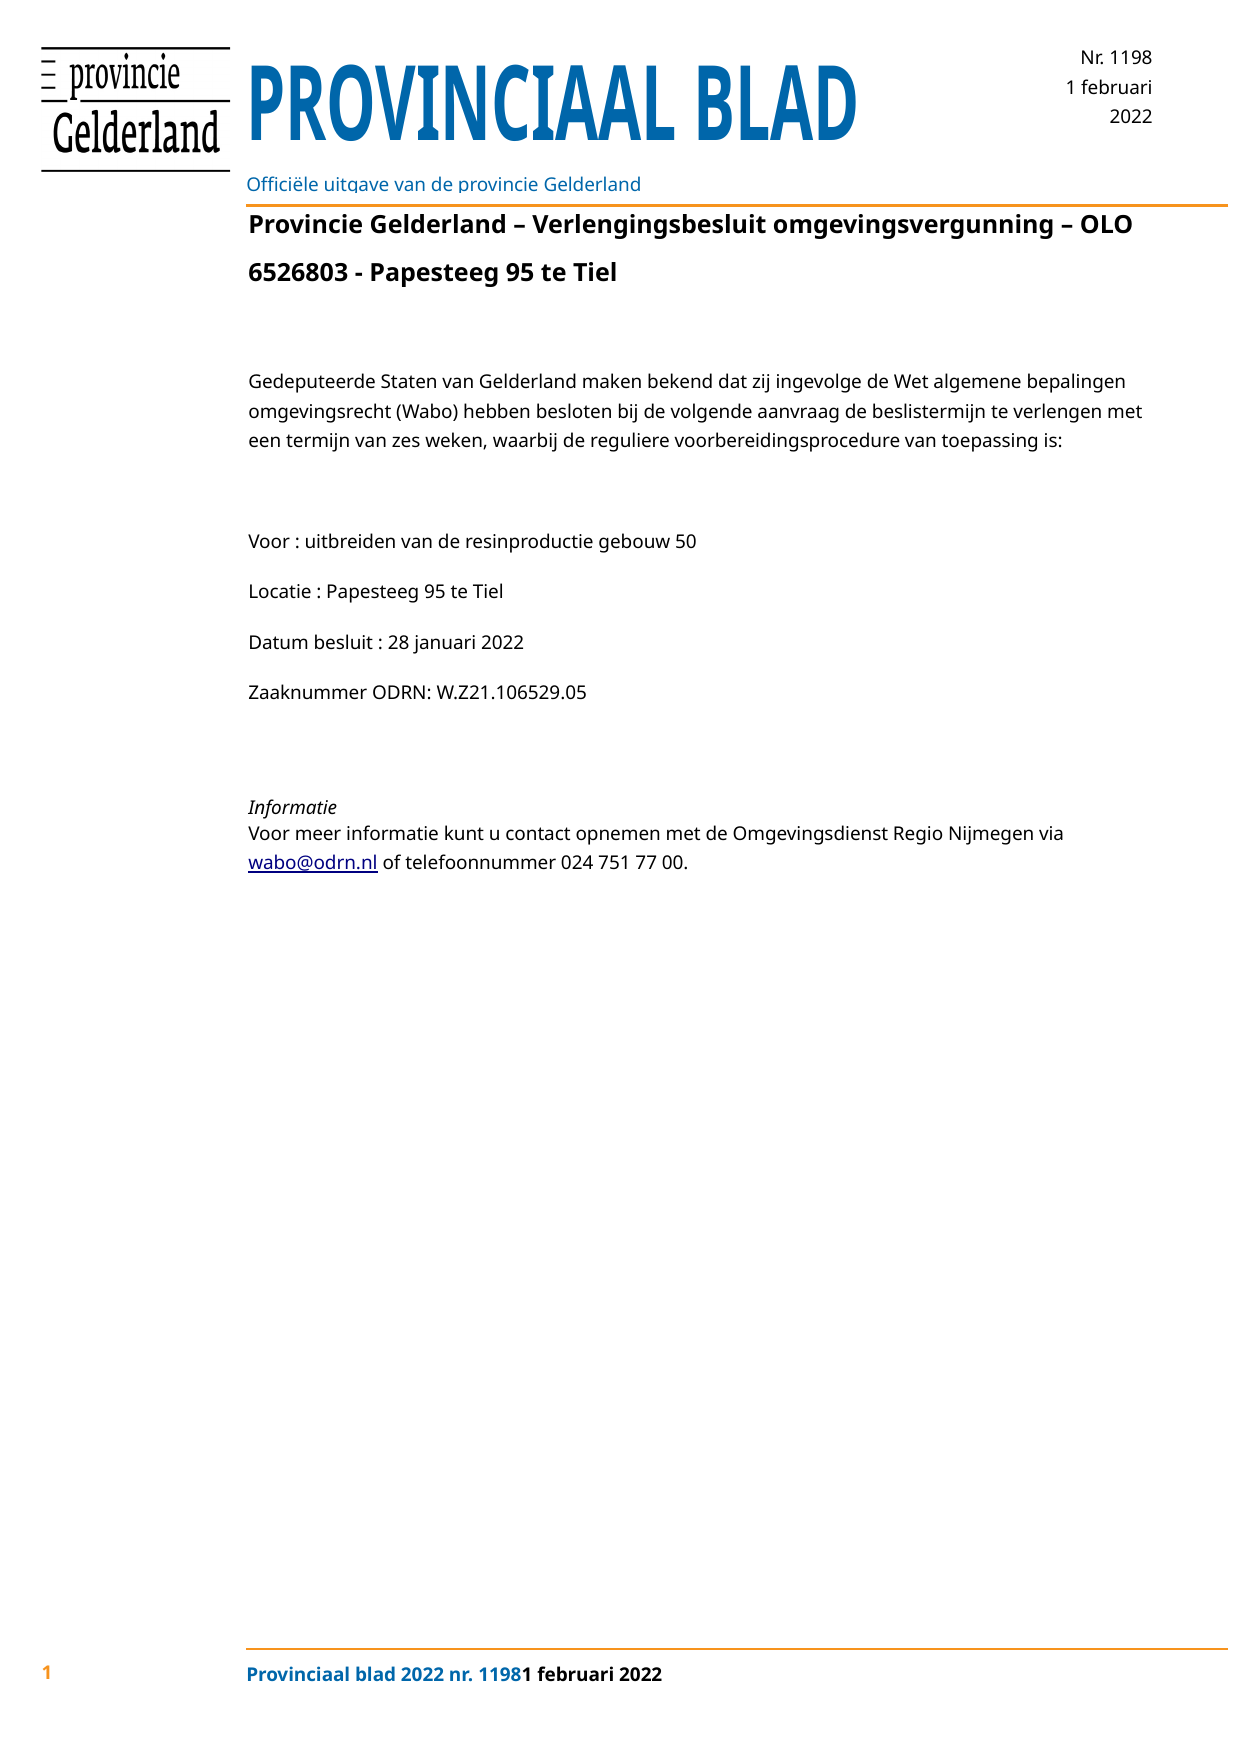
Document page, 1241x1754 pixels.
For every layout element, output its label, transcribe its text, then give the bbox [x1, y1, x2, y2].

text Zaaknummer ODRN: W.Z21.106529.05 [248, 679, 1152, 705]
text Informatie [248, 794, 1152, 820]
text Voor meer informatie kunt u contact opnemen met de Omgevingsdienst Regio Nijmegen via wabo@odrn.nl of telefoonnummer 024 751 77 00. [248, 820, 1152, 875]
picture [41, 47, 231, 172]
text Gedeputeerde Staten van Gelderland maken bekend dat zij ingevolge de Wet algemene bepalingen omgevingsrecht (Wabo) hebben besloten bij de volgende aanvraag de beslistermijn te verlengen met een termijn van zes weken, waarbij de reguliere voorbereidingsprocedure van toepassing is: [248, 368, 1152, 453]
text Locatie : Papesteeg 95 te Tiel [248, 579, 1152, 604]
text Provincie Gelderland – Verlengingsbesluit omgevingsvergunning – OLO 6526803 - Papesteeg 95 te Tiel [248, 207, 1152, 288]
text Datum besluit : 28 januari 2022 [248, 629, 1152, 655]
text Voor : uitbreiden van de resinproductie gebouw 50 [248, 528, 1152, 554]
